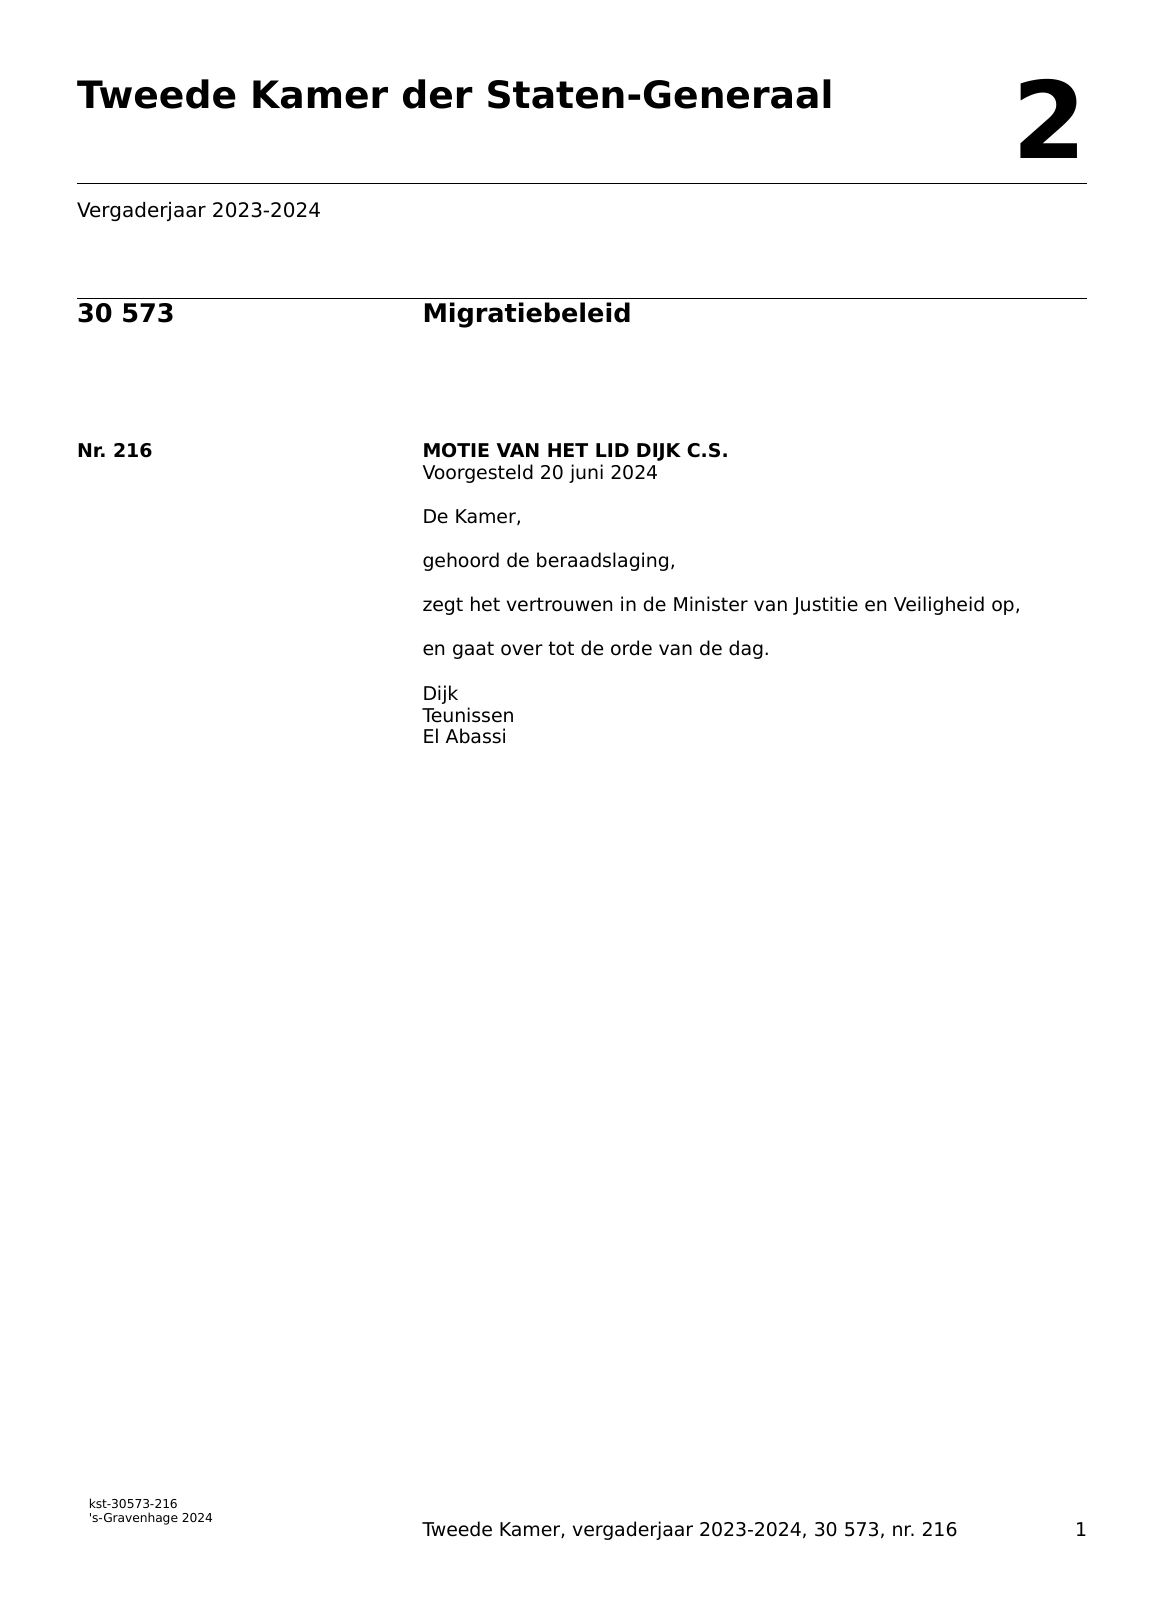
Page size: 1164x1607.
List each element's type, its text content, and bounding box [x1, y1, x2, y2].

text en gaat over tot de orde van de dag. [422, 638, 1087, 660]
text 's-Gravenhage 2024 [88, 1511, 323, 1525]
text zegt het vertrouwen in de Minister van Justitie en Veiligheid op, [422, 594, 1087, 616]
text gehoord de beraadslaging, [422, 550, 1087, 572]
table_header Tweede Kamer der Staten-Generaal [77, 59, 886, 183]
text kst-30573-216 [88, 1497, 323, 1511]
subtitle Nr. 216 MOTIE VAN HET LID DIJK C.S. [77, 440, 1087, 462]
table_cell Vergaderjaar 2023-2024 [77, 184, 1087, 298]
text De Kamer, [422, 506, 1087, 528]
table_header 2 [886, 59, 1087, 183]
subtitle 30 573 Migratiebeleid [77, 299, 1087, 329]
text Voorgesteld 20 juni 2024 [422, 462, 1087, 484]
text Dijk [422, 682, 1087, 704]
text El Abassi [422, 726, 1087, 748]
text Teunissen [422, 704, 1087, 726]
